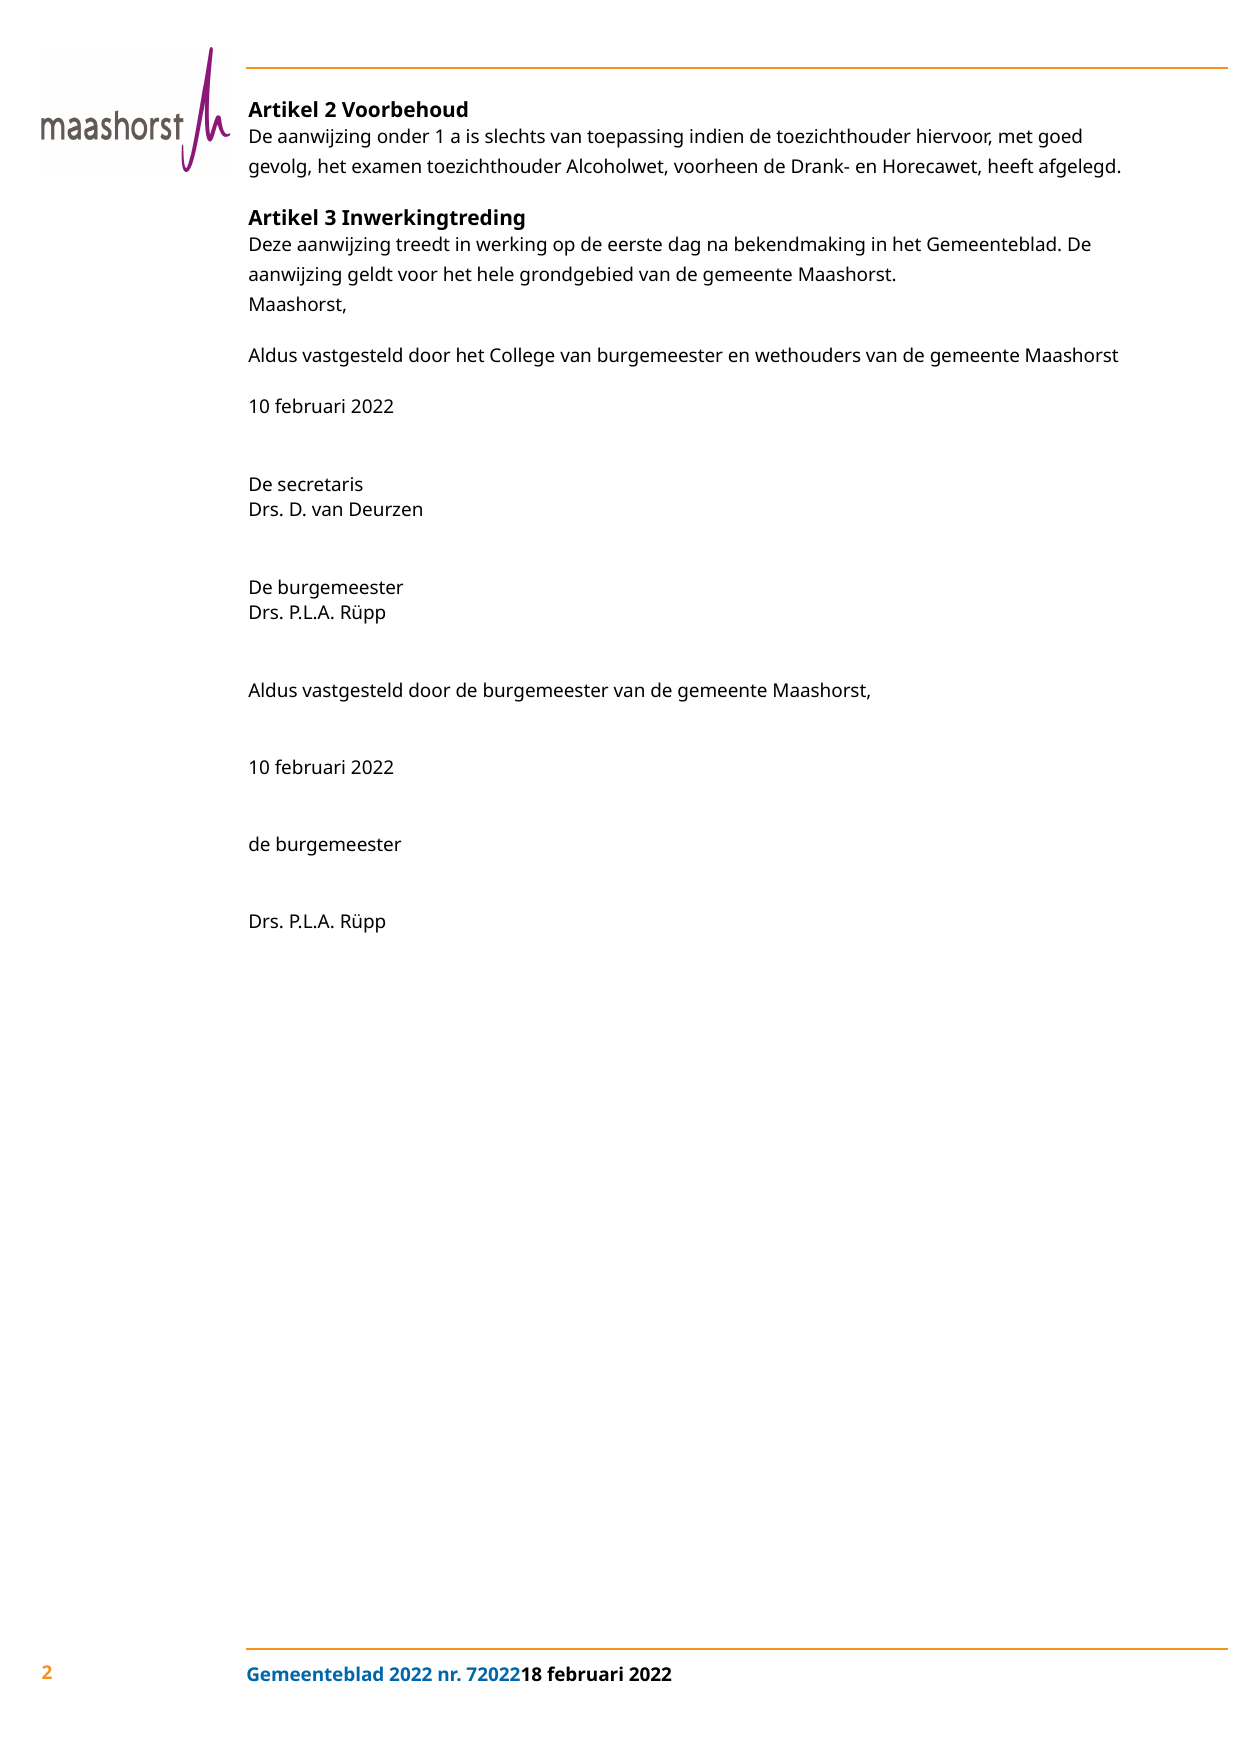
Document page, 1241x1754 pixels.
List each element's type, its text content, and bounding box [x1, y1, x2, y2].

text 10 februari 2022 [248, 394, 1152, 419]
text Aldus vastgesteld door de burgemeester van de gemeente Maashorst, [248, 677, 1152, 702]
picture [41, 47, 231, 172]
text 10 februari 2022 [248, 754, 1152, 780]
text De aanwijzing onder 1 a is slechts van toepassing indien de toezichthouder hiervoor, met goed gevolg, het examen toezichthouder Alcoholwet, voorheen de Drank- en Horecawet, heeft afgelegd. [248, 123, 1152, 178]
text De burgemeester [248, 574, 1152, 599]
text Deze aanwijzing treedt in werking op de eerste dag na bekendmaking in het Gemeenteblad. De aanwijzing geldt voor het hele grondgebied van de gemeente Maashorst. [248, 232, 1152, 287]
text Artikel 2 Voorbehoud [248, 95, 1152, 123]
text de burgemeester [248, 831, 1152, 857]
text Drs. P.L.A. Rüpp [248, 908, 1152, 934]
text Maashorst, [248, 291, 1152, 317]
text Aldus vastgesteld door het College van burgemeester en wethouders van de gemeente Maashorst [248, 342, 1152, 368]
text Drs. D. van Deurzen [248, 497, 1152, 522]
text De secretaris [248, 471, 1152, 497]
text Artikel 3 Inwerkingtreding [248, 203, 1152, 232]
text Drs. P.L.A. Rüpp [248, 599, 1152, 625]
